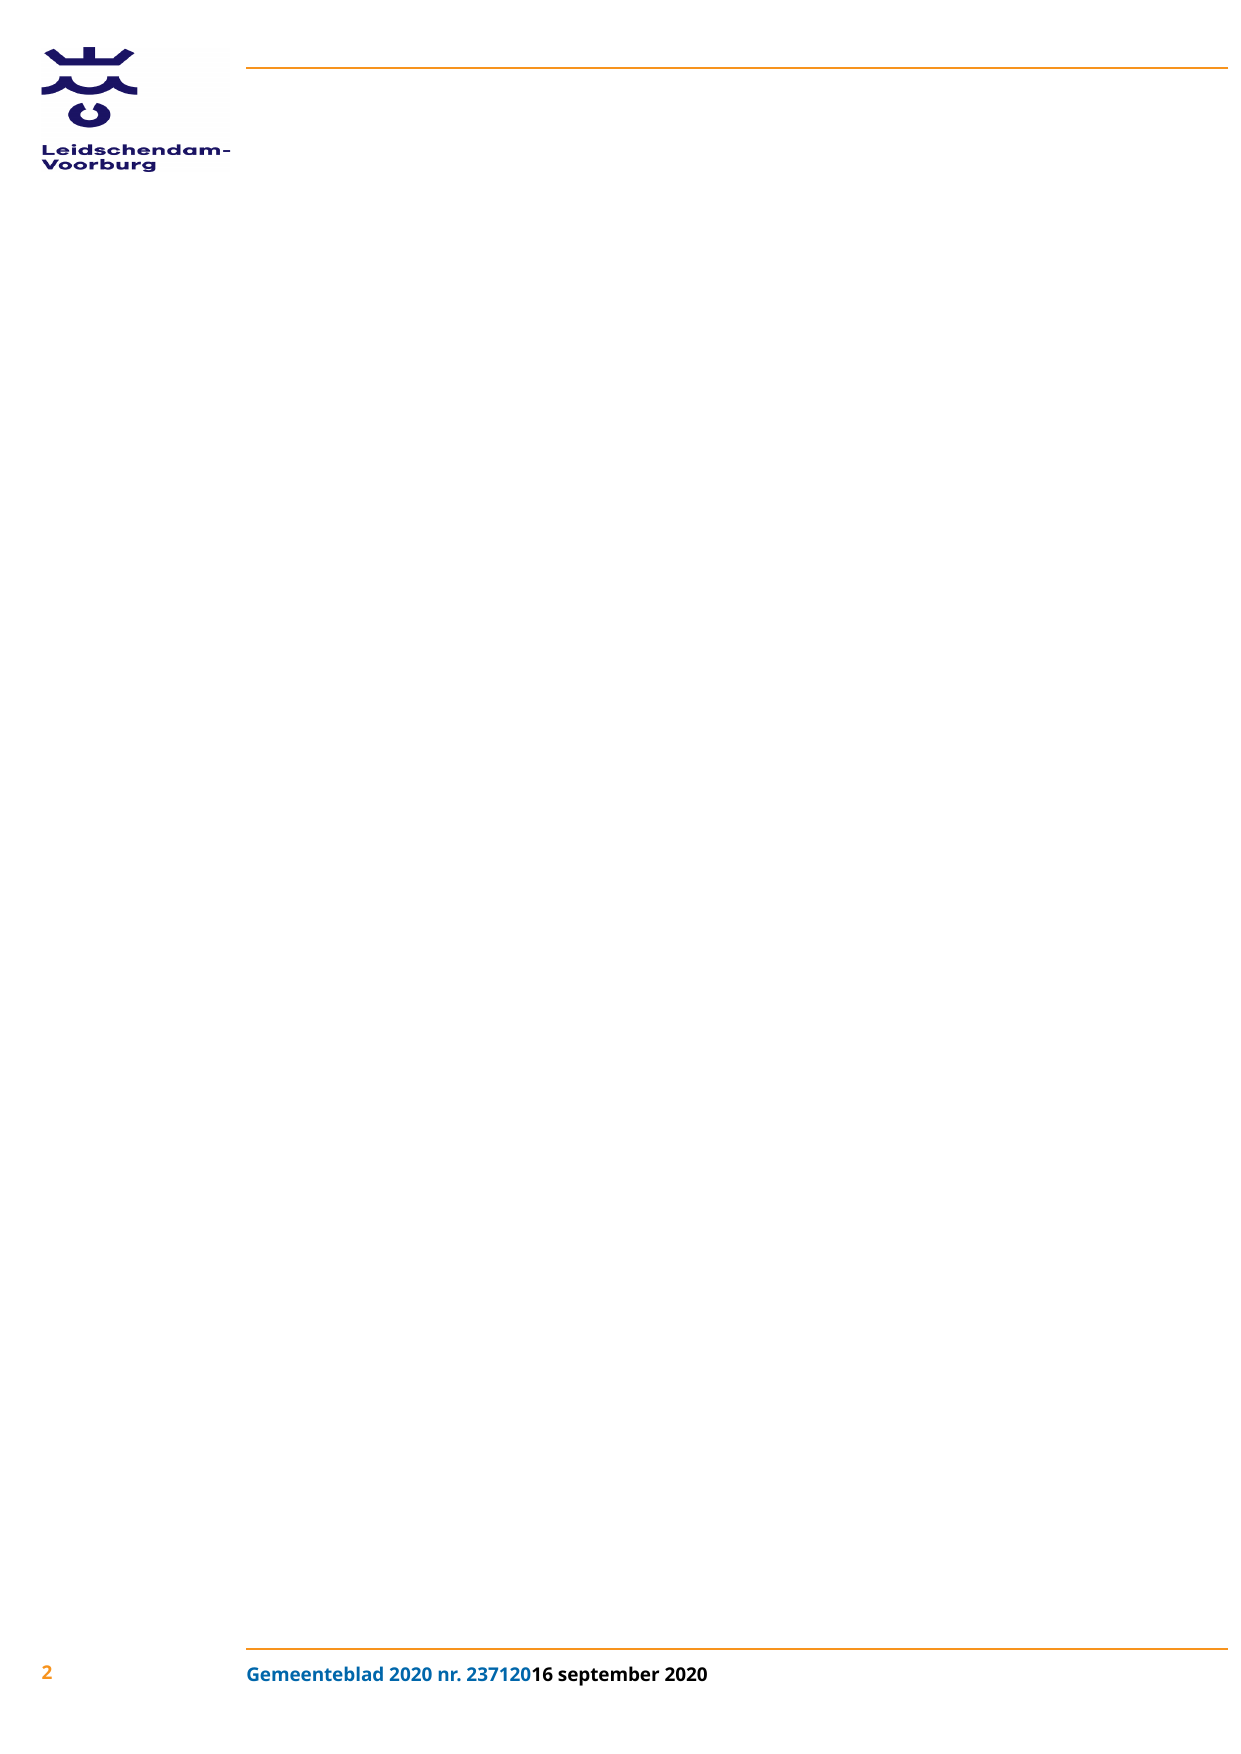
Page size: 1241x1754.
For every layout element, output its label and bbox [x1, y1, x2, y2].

picture [41, 47, 231, 172]
